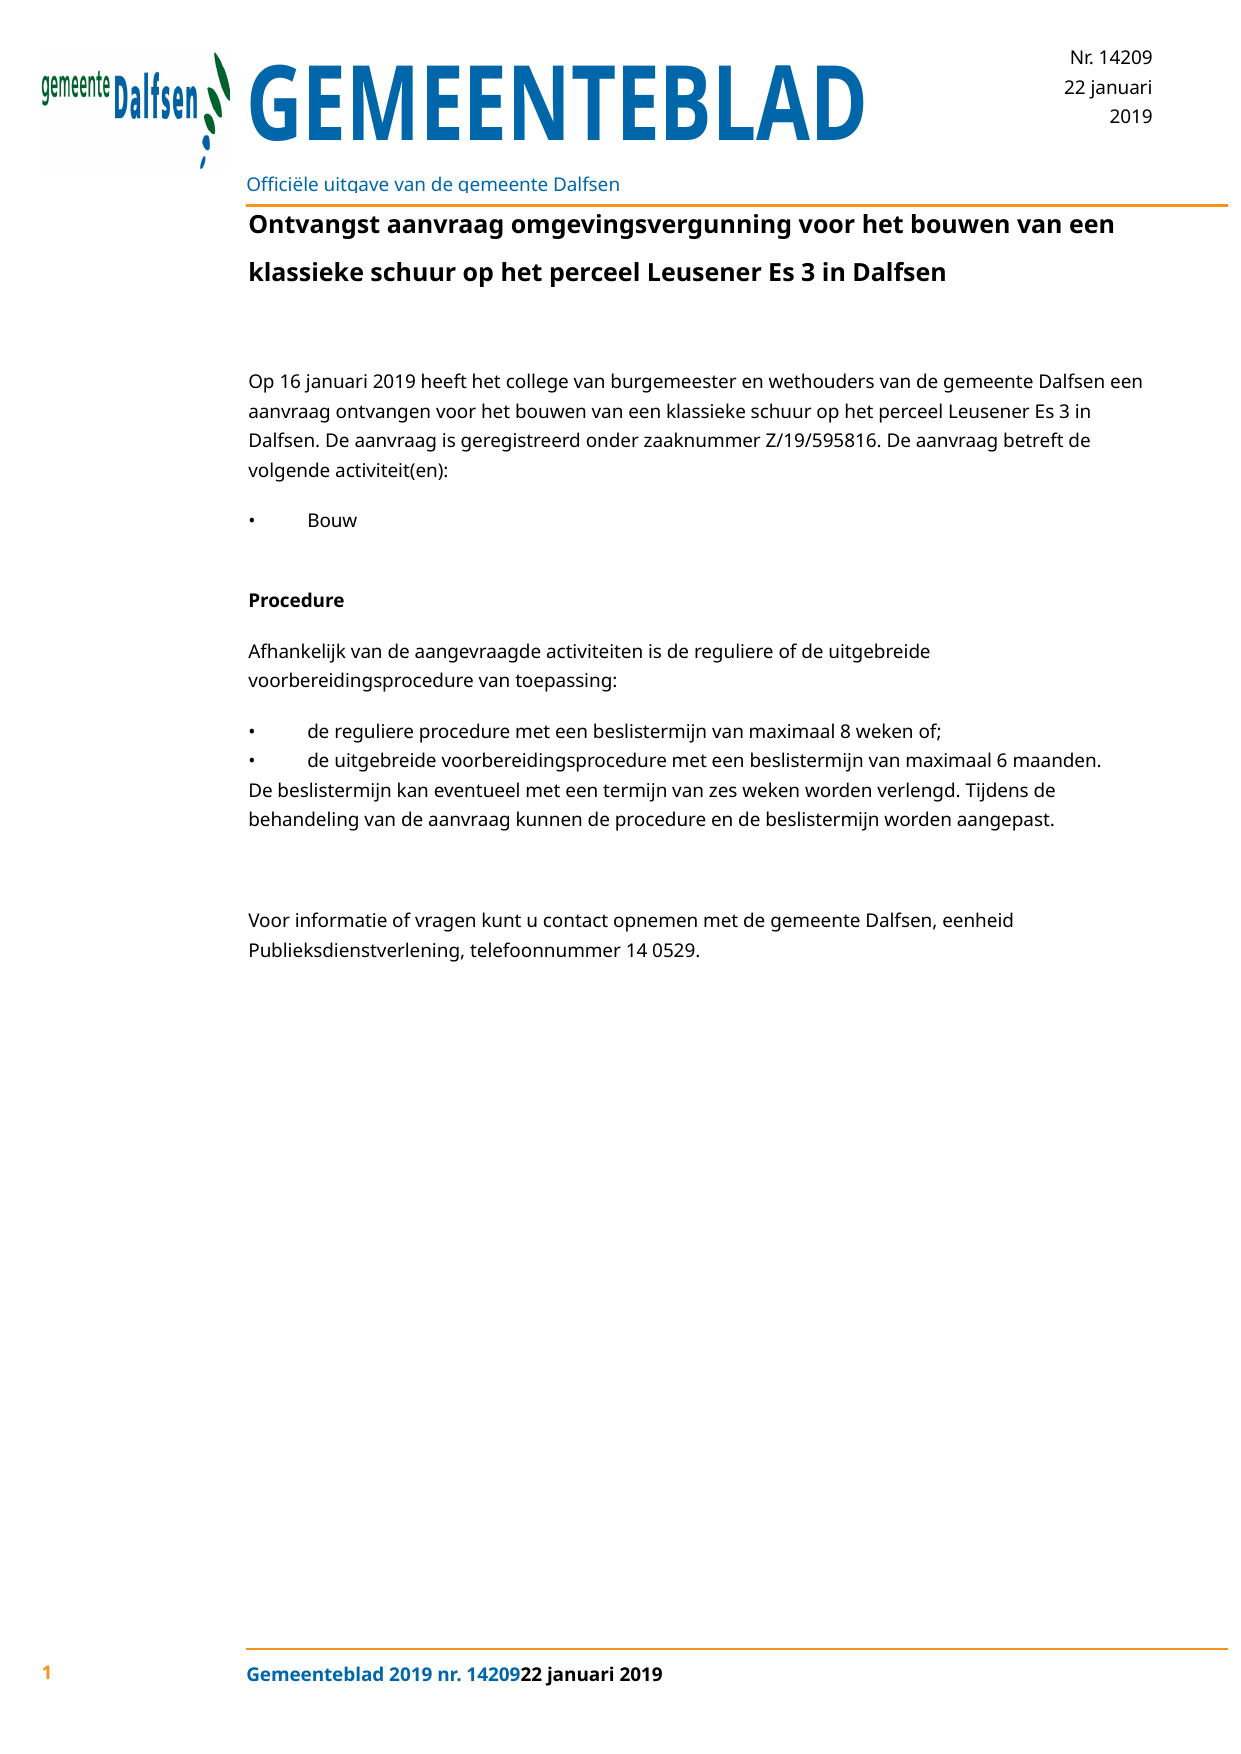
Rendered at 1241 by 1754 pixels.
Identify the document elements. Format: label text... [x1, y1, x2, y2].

picture [41, 47, 231, 172]
text De beslistermijn kan eventueel met een termijn van zes weken worden verlengd. Tijdens de behandeling van de aanvraag kunnen de procedure en de beslistermijn worden aangepast. [248, 777, 1152, 832]
list de reguliere procedure met een beslistermijn van maximaal 8 weken of; [248, 718, 1152, 744]
text Op 16 januari 2019 heeft het college van burgemeester en wethouders van de gemeente Dalfsen een aanvraag ontvangen voor het bouwen van een klassieke schuur op het perceel Leusener Es 3 in Dalfsen. De aanvraag is geregistreerd onder zaaknummer Z/19/595816. De aanvraag betreft de volgende activiteit(en): [248, 368, 1152, 483]
list Bouw [248, 507, 1152, 533]
text Voor informatie of vragen kunt u contact opnemen met de gemeente Dalfsen, eenheid Publieksdienstverlening, telefoonnummer 14 0529. [248, 907, 1152, 963]
text Afhankelijk van de aangevraagde activiteiten is de reguliere of de uitgebreide voorbereidingsprocedure van toepassing: [248, 638, 1152, 693]
text Procedure [248, 587, 1152, 613]
list de uitgebreide voorbereidingsprocedure met een beslistermijn van maximaal 6 maanden. [248, 747, 1152, 773]
text Ontvangst aanvraag omgevingsvergunning voor het bouwen van een klassieke schuur op het perceel Leusener Es 3 in Dalfsen [248, 207, 1152, 288]
